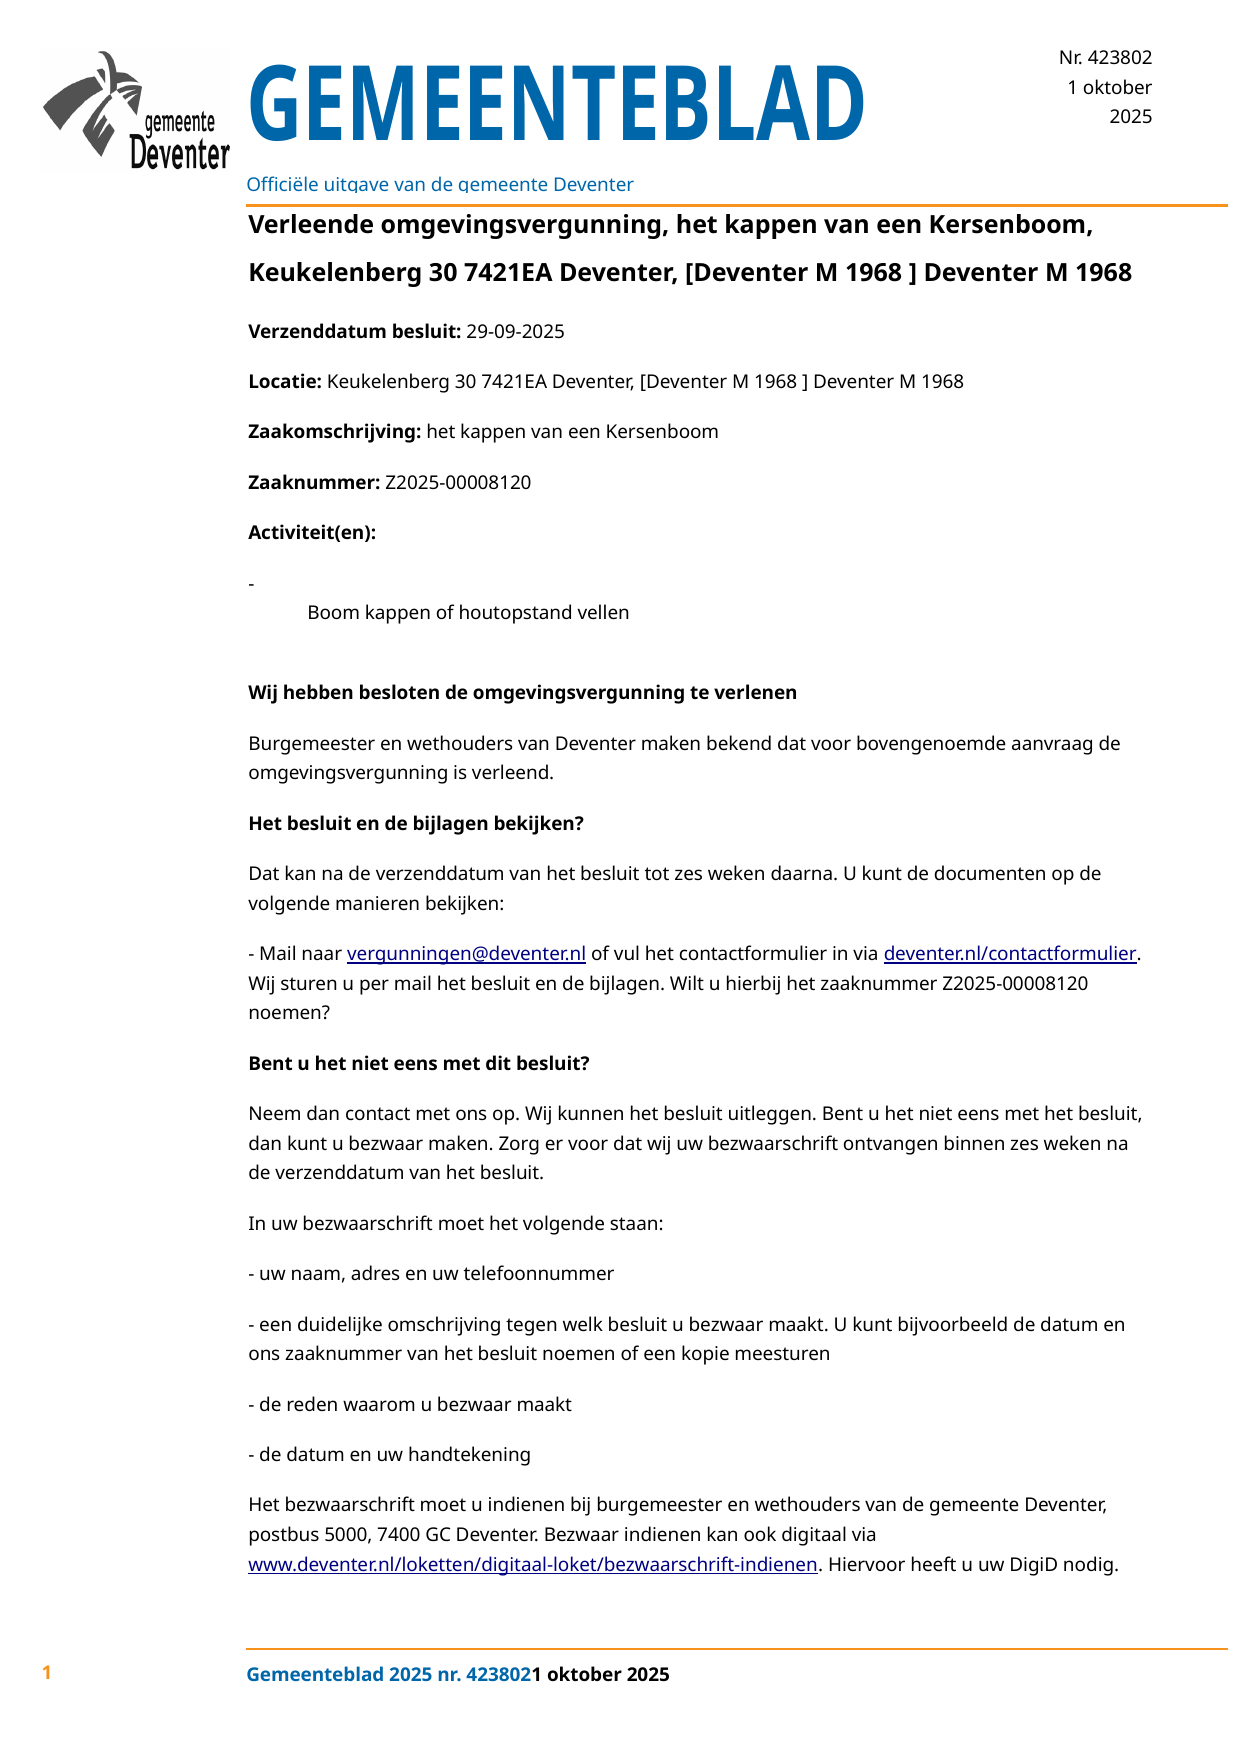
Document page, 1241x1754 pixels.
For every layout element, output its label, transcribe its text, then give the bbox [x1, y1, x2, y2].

text Burgemeester en wethouders van Deventer maken bekend dat voor bovengenoemde aanvraag de omgevingsvergunning is verleend. [248, 730, 1152, 785]
text Verzenddatum besluit: 29-09-2025 [248, 318, 1152, 344]
text Wij hebben besloten de omgevingsvergunning te verlenen [248, 679, 1152, 705]
text - een duidelijke omschrijving tegen welk besluit u bezwaar maakt. U kunt bijvoorbeeld de datum en ons zaaknummer van het besluit noemen of een kopie meesturen [248, 1311, 1152, 1366]
text - Mail naar vergunningen@deventer.nl of vul het contactformulier in via deventer.nl/contactformulier. Wij sturen u per mail het besluit en de bijlagen. Wilt u hierbij het zaaknummer Z2025-00008120 noemen? [248, 940, 1152, 1025]
text Neem dan contact met ons op. Wij kunnen het besluit uitleggen. Bent u het niet eens met het besluit, dan kunt u bezwaar maken. Zorg er voor dat wij uw bezwaarschrift ontvangen binnen zes weken na de verzenddatum van het besluit. [248, 1100, 1152, 1185]
text Bent u het niet eens met dit besluit? [248, 1050, 1152, 1076]
text Zaakomschrijving: het kappen van een Kersenboom [248, 419, 1152, 444]
text Locatie: Keukelenberg 30 7421EA Deventer, [Deventer M 1968 ] Deventer M 1968 [248, 368, 1152, 394]
text - de reden waarom u bezwaar maakt [248, 1391, 1152, 1417]
text Dat kan na de verzenddatum van het besluit tot zes weken daarna. U kunt de documenten op de volgende manieren bekijken: [248, 860, 1152, 916]
text Activiteit(en): [248, 519, 1152, 545]
text Het bezwaarschrift moet u indienen bij burgemeester en wethouders van de gemeente Deventer, postbus 5000, 7400 GC Deventer. Bezwaar indienen kan ook digitaal via www.deventer.nl/loketten/digitaal-loket/bezwaarschrift-indienen. Hiervoor heeft u uw DigiD nodig. [248, 1492, 1152, 1577]
text Verleende omgevingsvergunning, het kappen van een Kersenboom, Keukelenberg 30 7421EA Deventer, [Deventer M 1968 ] Deventer M 1968 [248, 207, 1152, 288]
text Het besluit en de bijlagen bekijken? [248, 810, 1152, 836]
text Zaaknummer: Z2025-00008120 [248, 469, 1152, 495]
text - de datum en uw handtekening [248, 1441, 1152, 1467]
picture [41, 47, 231, 172]
text In uw bezwaarschrift moet het volgende staan: [248, 1210, 1152, 1236]
text - uw naam, adres en uw telefoonnummer [248, 1260, 1152, 1286]
list Boom kappen of houtopstand vellen [248, 599, 1152, 625]
